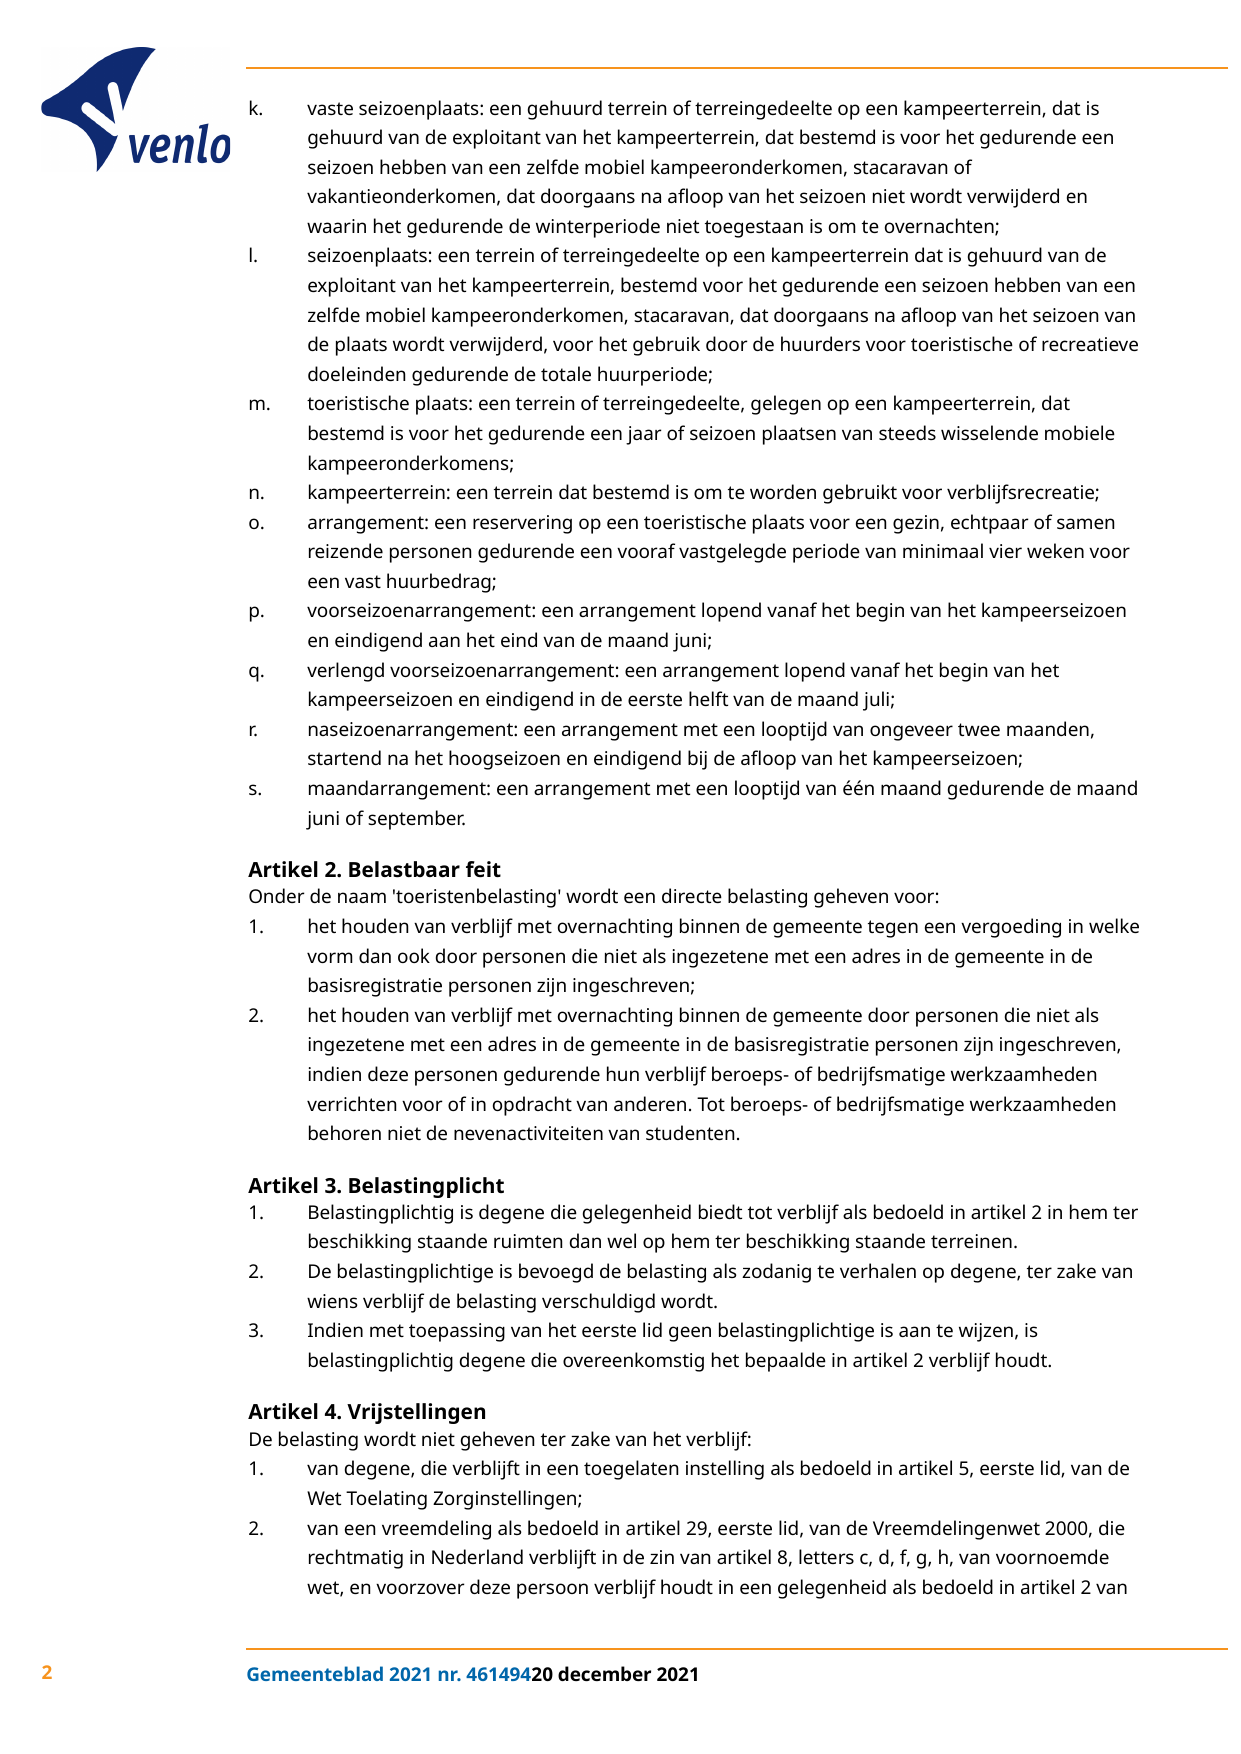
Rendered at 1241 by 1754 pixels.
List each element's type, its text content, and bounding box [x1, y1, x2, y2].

list maandarrangement: een arrangement met een looptijd van één maand gedurende de maand juni of september. [248, 775, 1152, 831]
list kampeerterrein: een terrein dat bestemd is om te worden gebruikt voor verblijfsrecreatie; [248, 479, 1152, 505]
list het houden van verblijf met overnachting binnen de gemeente door personen die niet als ingezetene met een adres in de gemeente in de basisregistratie personen zijn ingeschreven, indien deze personen gedurende hun verblijf beroeps- of bedrijfsmatige werkzaamheden verrichten voor of in opdracht van anderen. Tot beroeps- of bedrijfsmatige werkzaamheden behoren niet de nevenactiviteiten van studenten. [248, 1002, 1152, 1146]
text Artikel 3. Belastingplicht [248, 1171, 1152, 1199]
list De belastingplichtige is bevoegd de belasting als zodanig te verhalen op degene, ter zake van wiens verblijf de belasting verschuldigd wordt. [248, 1258, 1152, 1314]
text Onder de naam 'toeristenbelasting' wordt een directe belasting geheven voor: [248, 884, 1152, 909]
list Indien met toepassing van het eerste lid geen belastingplichtige is aan te wijzen, is belastingplichtig degene die overeenkomstig het bepaalde in artikel 2 verblijf houdt. [248, 1317, 1152, 1373]
list van degene, die verblijft in een toegelaten instelling als bedoeld in artikel 5, eerste lid, van de Wet Toelating Zorginstellingen; [248, 1456, 1152, 1511]
text De belasting wordt niet geheven ter zake van het verblijf: [248, 1426, 1152, 1452]
list het houden van verblijf met overnachting binnen de gemeente tegen een vergoeding in welke vorm dan ook door personen die niet als ingezetene met een adres in de gemeente in de basisregistratie personen zijn ingeschreven; [248, 913, 1152, 998]
list arrangement: een reservering op een toeristische plaats voor een gezin, echtpaar of samen reizende personen gedurende een vooraf vastgelegde periode van minimaal vier weken voor een vast huurbedrag; [248, 509, 1152, 594]
list seizoenplaats: een terrein of terreingedeelte op een kampeerterrein dat is gehuurd van de exploitant van het kampeerterrein, bestemd voor het gedurende een seizoen hebben van een zelfde mobiel kampeeronderkomen, stacaravan, dat doorgaans na afloop van het seizoen van de plaats wordt verwijderd, voor het gebruik door de huurders voor toeristische of recreatieve doeleinden gedurende de totale huurperiode; [248, 243, 1152, 387]
list Belastingplichtig is degene die gelegenheid biedt tot verblijf als bedoeld in artikel 2 in hem ter beschikking staande ruimten dan wel op hem ter beschikking staande terreinen. [248, 1199, 1152, 1254]
picture [41, 47, 231, 172]
list voorseizoenarrangement: een arrangement lopend vanaf het begin van het kampeerseizoen en eindigend aan het eind van de maand juni; [248, 598, 1152, 653]
list naseizoenarrangement: een arrangement met een looptijd van ongeveer twee maanden, startend na het hoogseizoen en eindigend bij de afloop van het kampeerseizoen; [248, 716, 1152, 771]
list van een vreemdeling als bedoeld in artikel 29, eerste lid, van de Vreemdelingenwet 2000, die rechtmatig in Nederland verblijft in de zin van artikel 8, letters c, d, f, g, h, van voornoemde wet, en voorzover deze persoon verblijf houdt in een gelegenheid als bedoeld in artikel 2 van [248, 1515, 1152, 1599]
list toeristische plaats: een terrein of terreingedeelte, gelegen op een kampeerterrein, dat bestemd is voor het gedurende een jaar of seizoen plaatsen van steeds wisselende mobiele kampeeronderkomens; [248, 391, 1152, 476]
text Artikel 4. Vrijstellingen [248, 1397, 1152, 1426]
list verlengd voorseizoenarrangement: een arrangement lopend vanaf het begin van het kampeerseizoen en eindigend in de eerste helft van de maand juli; [248, 657, 1152, 712]
text Artikel 2. Belastbaar feit [248, 855, 1152, 884]
list vaste seizoenplaats: een gehuurd terrein of terreingedeelte op een kampeerterrein, dat is gehuurd van de exploitant van het kampeerterrein, dat bestemd is voor het gedurende een seizoen hebben van een zelfde mobiel kampeeronderkomen, stacaravan of vakantieonderkomen, dat doorgaans na afloop van het seizoen niet wordt verwijderd en waarin het gedurende de winterperiode niet toegestaan is om te overnachten; [248, 95, 1152, 239]
